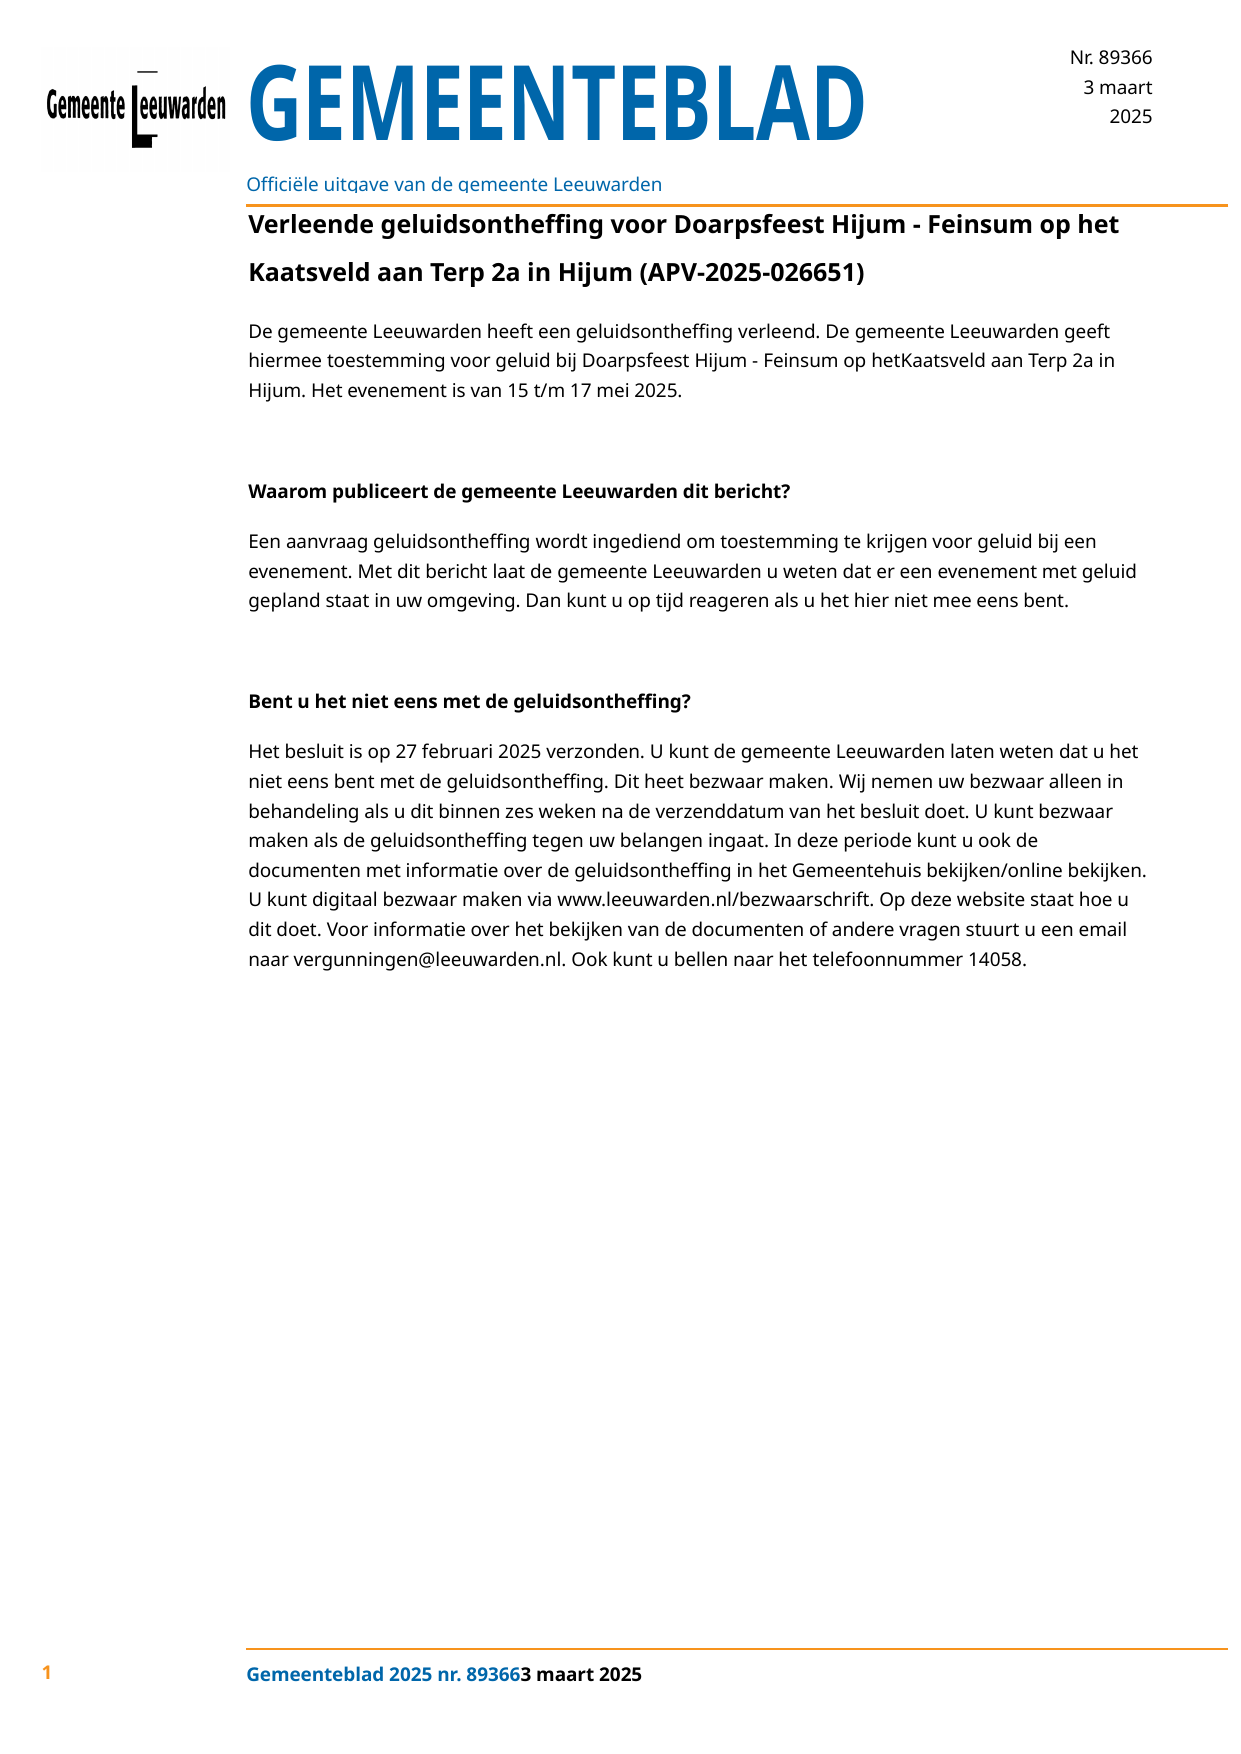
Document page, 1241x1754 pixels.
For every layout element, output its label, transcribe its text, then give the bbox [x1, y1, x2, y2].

text Verleende geluidsontheffing voor Doarpsfeest Hijum - Feinsum op het Kaatsveld aan Terp 2a in Hijum (APV-2025-026651) [248, 207, 1152, 288]
text Het besluit is op 27 februari 2025 verzonden. U kunt de gemeente Leeuwarden laten weten dat u het niet eens bent met de geluidsontheffing. Dit heet bezwaar maken. Wij nemen uw bezwaar alleen in behandeling als u dit binnen zes weken na de verzenddatum van het besluit doet. U kunt bezwaar maken als de geluidsontheffing tegen uw belangen ingaat. In deze periode kunt u ook de documenten met informatie over de geluidsontheffing in het Gemeentehuis bekijken/online bekijken. U kunt digitaal bezwaar maken via www.leeuwarden.nl/bezwaarschrift. Op deze website staat hoe u dit doet. Voor informatie over het bekijken van de documenten of andere vragen stuurt u een email naar vergunningen@leeuwarden.nl. Ook kunt u bellen naar het telefoonnummer 14058. [248, 739, 1152, 972]
text Waarom publiceert de gemeente Leeuwarden dit bericht? [248, 478, 1152, 504]
text Bent u het niet eens met de geluidsontheffing? [248, 688, 1152, 714]
picture [41, 47, 231, 172]
text Een aanvraag geluidsontheffing wordt ingediend om toestemming te krijgen voor geluid bij een evenement. Met dit bericht laat de gemeente Leeuwarden u weten dat er een evenement met geluid gepland staat in uw omgeving. Dan kunt u op tijd reageren als u het hier niet mee eens bent. [248, 528, 1152, 613]
text De gemeente Leeuwarden heeft een geluidsontheffing verleend. De gemeente Leeuwarden geeft hiermee toestemming voor geluid bij Doarpsfeest Hijum - Feinsum op hetKaatsveld aan Terp 2a in Hijum. Het evenement is van 15 t/m 17 mei 2025. [248, 318, 1152, 403]
